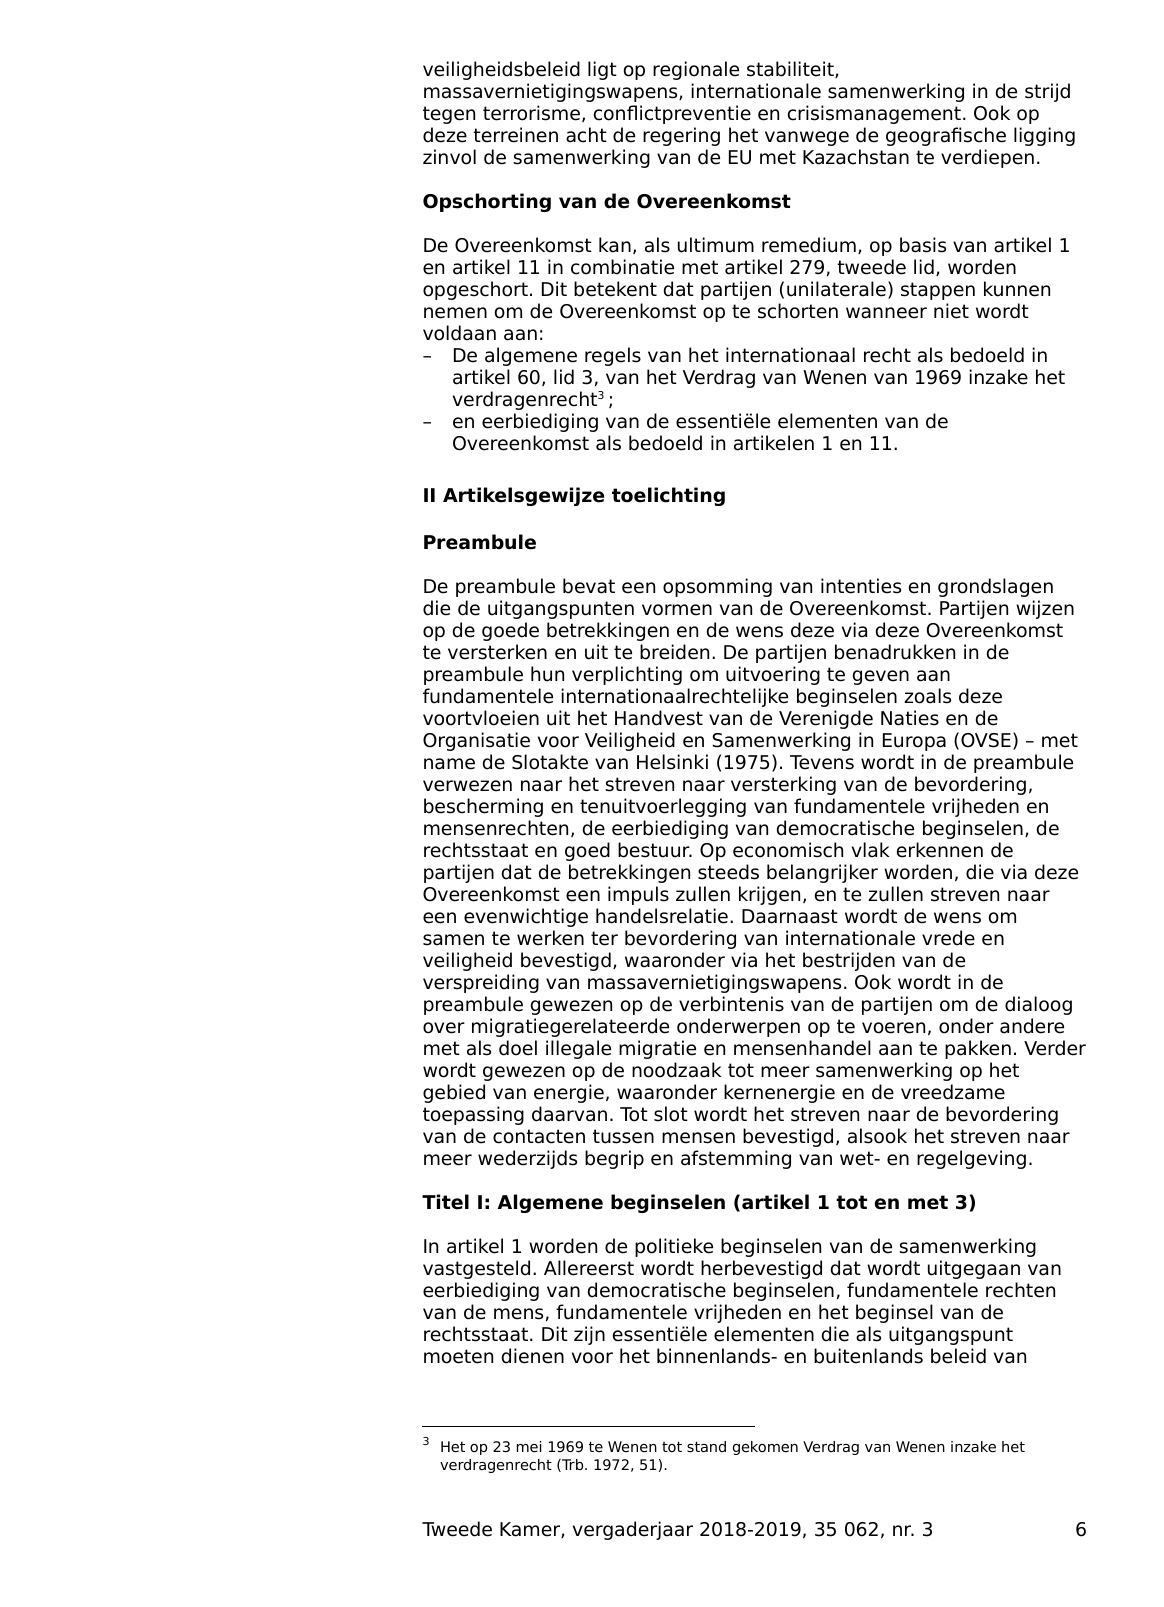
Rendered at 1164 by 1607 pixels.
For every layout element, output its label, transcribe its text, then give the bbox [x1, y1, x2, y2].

text – De algemene regels van het internationaal recht als bedoeld in artikel 60, lid 3, van het Verdrag van Wenen van 1969 inzake het verdragenrecht; [422, 345, 1087, 411]
subtitle II Artikelsgewijze toelichting [422, 485, 1087, 507]
text Het op 23 mei 1969 te Wenen tot stand gekomen Verdrag van Wenen inzake het verdragenrecht (Trb. 1972, 51). [422, 1435, 1087, 1474]
subtitle Titel I: Algemene beginselen (artikel 1 tot en met 3) [422, 1192, 1087, 1214]
subtitle Preambule [422, 532, 1087, 554]
text In artikel 1 worden de politieke beginselen van de samenwerking vastgesteld. Allereerst wordt herbevestigd dat wordt uitgegaan van eerbiediging van democratische beginselen, fundamentele rechten van de mens, fundamentele vrijheden en het beginsel van de rechtsstaat. Dit zijn essentiële elementen die als uitgangspunt moeten dienen voor het binnenlands- en buitenlands beleid van [422, 1236, 1087, 1368]
text veiligheidsbeleid ligt op regionale stabiliteit, massavernietigingswapens, internationale samenwerking in de strijd tegen terrorisme, conflictpreventie en crisismanagement. Ook op deze terreinen acht de regering het vanwege de geografische ligging zinvol de samenwerking van de EU met Kazachstan te verdiepen. [422, 59, 1087, 169]
text De Overeenkomst kan, als ultimum remedium, op basis van artikel 1 en artikel 11 in combinatie met artikel 279, tweede lid, worden opgeschort. Dit betekent dat partijen (unilaterale) stappen kunnen nemen om de Overeenkomst op te schorten wanneer niet wordt voldaan aan: [422, 235, 1087, 345]
subtitle Opschorting van de Overeenkomst [422, 191, 1087, 213]
text – en eerbiediging van de essentiële elementen van de Overeenkomst als bedoeld in artikelen 1 en 11. [422, 411, 1087, 455]
text De preambule bevat een opsomming van intenties en grondslagen die de uitgangspunten vormen van de Overeenkomst. Partijen wijzen op de goede betrekkingen en de wens deze via deze Overeenkomst te versterken en uit te breiden. De partijen benadrukken in de preambule hun verplichting om uitvoering te geven aan fundamentele internationaalrechtelijke beginselen zoals deze voortvloeien uit het Handvest van de Verenigde Naties en de Organisatie voor Veiligheid en Samenwerking in Europa (OVSE) – met name de Slotakte van Helsinki (1975). Tevens wordt in de preambule verwezen naar het streven naar versterking van de bevordering, bescherming en tenuitvoerlegging van fundamentele vrijheden en mensenrechten, de eerbiediging van democratische beginselen, de rechtsstaat en goed bestuur. Op economisch vlak erkennen de partijen dat de betrekkingen steeds belangrijker worden, die via deze Overeenkomst een impuls zullen krijgen, en te zullen streven naar een evenwichtige handelsrelatie. Daarnaast wordt de wens om samen te werken ter bevordering van internationale vrede en veiligheid bevestigd, waaronder via het bestrijden van de verspreiding van massavernietigingswapens. Ook wordt in de preambule gewezen op de verbintenis van de partijen om de dialoog over migratiegerelateerde onderwerpen op te voeren, onder andere met als doel illegale migratie en mensenhandel aan te pakken. Verder wordt gewezen op de noodzaak tot meer samenwerking op het gebied van energie, waaronder kernenergie en de vreedzame toepassing daarvan. Tot slot wordt het streven naar de bevordering van de contacten tussen mensen bevestigd, alsook het streven naar meer wederzijds begrip en afstemming van wet- en regelgeving. [422, 576, 1087, 1170]
